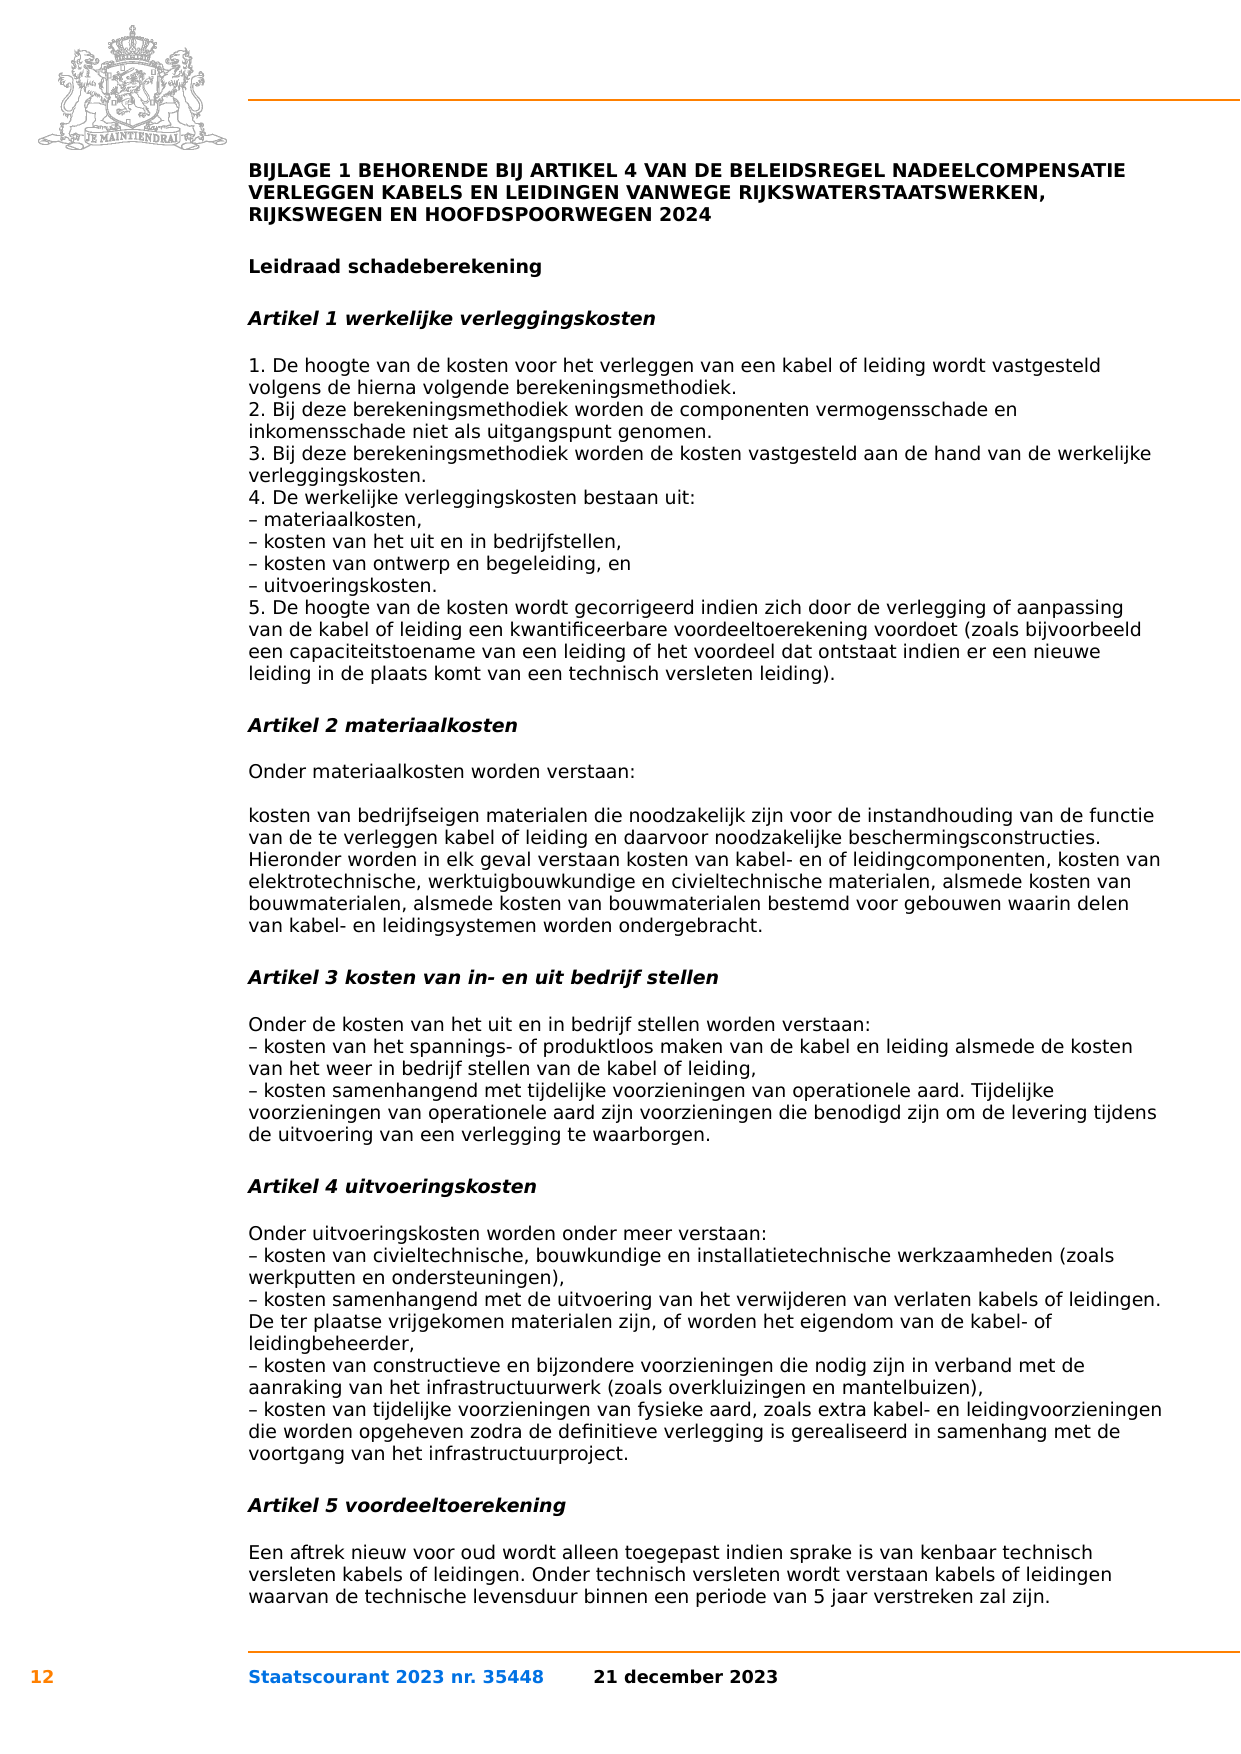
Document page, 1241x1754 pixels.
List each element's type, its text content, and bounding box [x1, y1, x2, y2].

subtitle BIJLAGE 1 BEHORENDE BIJ ARTIKEL 4 VAN DE BELEIDSREGEL NADEELCOMPENSATIE VERLEGGEN KABELS EN LEIDINGEN VANWEGE RIJKSWATERSTAATSWERKEN, RIJKSWEGEN EN HOOFDSPOORWEGEN 2024 [248, 160, 1163, 226]
picture [38, 25, 227, 150]
subtitle Artikel 4 uitvoeringskosten [248, 1176, 1163, 1198]
text – uitvoeringskosten. [248, 574, 1163, 597]
text – kosten samenhangend met tijdelijke voorzieningen van operationele aard. Tijdelijke voorzieningen van operationele aard zijn voorzieningen die benodigd zijn om de levering tijdens de uitvoering van een verlegging te waarborgen. [248, 1080, 1163, 1146]
subtitle Artikel 1 werkelijke verleggingskosten [248, 308, 1163, 330]
text 5. De hoogte van de kosten wordt gecorrigeerd indien zich door de verlegging of aanpassing van de kabel of leiding een kwantificeerbare voordeeltoerekening voordoet (zoals bijvoorbeeld een capaciteitstoename van een leiding of het voordeel dat ontstaat indien er een nieuwe leiding in de plaats komt van een technisch versleten leiding). [248, 597, 1163, 684]
text 1. De hoogte van de kosten voor het verleggen van een kabel of leiding wordt vastgesteld volgens de hierna volgende berekeningsmethodiek. [248, 355, 1163, 399]
text 2. Bij deze berekeningsmethodiek worden de componenten vermogensschade en inkomensschade niet als uitgangspunt genomen. [248, 399, 1163, 443]
subtitle Artikel 3 kosten van in- en uit bedrijf stellen [248, 967, 1163, 989]
text – kosten samenhangend met de uitvoering van het verwijderen van verlaten kabels of leidingen. De ter plaatse vrijgekomen materialen zijn, of worden het eigendom van de kabel- of leidingbeheerder, [248, 1289, 1163, 1355]
text – materiaalkosten, [248, 509, 1163, 531]
text – kosten van het uit en in bedrijfstellen, [248, 531, 1163, 553]
text – kosten van het spannings- of produktloos maken van de kabel en leiding alsmede de kosten van het weer in bedrijf stellen van de kabel of leiding, [248, 1036, 1163, 1080]
text Een aftrek nieuw voor oud wordt alleen toegepast indien sprake is van kenbaar technisch versleten kabels of leidingen. Onder technisch versleten wordt verstaan kabels of leidingen waarvan de technische levensduur binnen een periode van 5 jaar verstreken zal zijn. [248, 1542, 1163, 1608]
text – kosten van ontwerp en begeleiding, en [248, 553, 1163, 574]
subtitle Artikel 5 voordeeltoerekening [248, 1495, 1163, 1517]
subtitle Leidraad schadeberekening [248, 256, 1163, 278]
text 3. Bij deze berekeningsmethodiek worden de kosten vastgesteld aan de hand van de werkelijke verleggingskosten. [248, 443, 1163, 487]
text Onder uitvoeringskosten worden onder meer verstaan: [248, 1223, 1163, 1245]
text – kosten van civieltechnische, bouwkundige en installatietechnische werkzaamheden (zoals werkputten en ondersteuningen), [248, 1245, 1163, 1289]
text – kosten van tijdelijke voorzieningen van fysieke aard, zoals extra kabel- en leidingvoorzieningen die worden opgeheven zodra de definitieve verlegging is gerealiseerd in samenhang met de voortgang van het infrastructuurproject. [248, 1399, 1163, 1465]
text Onder materiaalkosten worden verstaan: [248, 761, 1163, 783]
text Onder de kosten van het uit en in bedrijf stellen worden verstaan: [248, 1014, 1163, 1036]
text kosten van bedrijfseigen materialen die noodzakelijk zijn voor de instandhouding van de functie van de te verleggen kabel of leiding en daarvoor noodzakelijke beschermingsconstructies. Hieronder worden in elk geval verstaan kosten van kabel- en of leidingcomponenten, kosten van elektrotechnische, werktuigbouwkundige en civieltechnische materialen, alsmede kosten van bouwmaterialen, alsmede kosten van bouwmaterialen bestemd voor gebouwen waarin delen van kabel- en leidingsystemen worden ondergebracht. [248, 805, 1163, 937]
text 4. De werkelijke verleggingskosten bestaan uit: [248, 487, 1163, 509]
text – kosten van constructieve en bijzondere voorzieningen die nodig zijn in verband met de aanraking van het infrastructuurwerk (zoals overkluizingen en mantelbuizen), [248, 1355, 1163, 1399]
subtitle Artikel 2 materiaalkosten [248, 714, 1163, 736]
